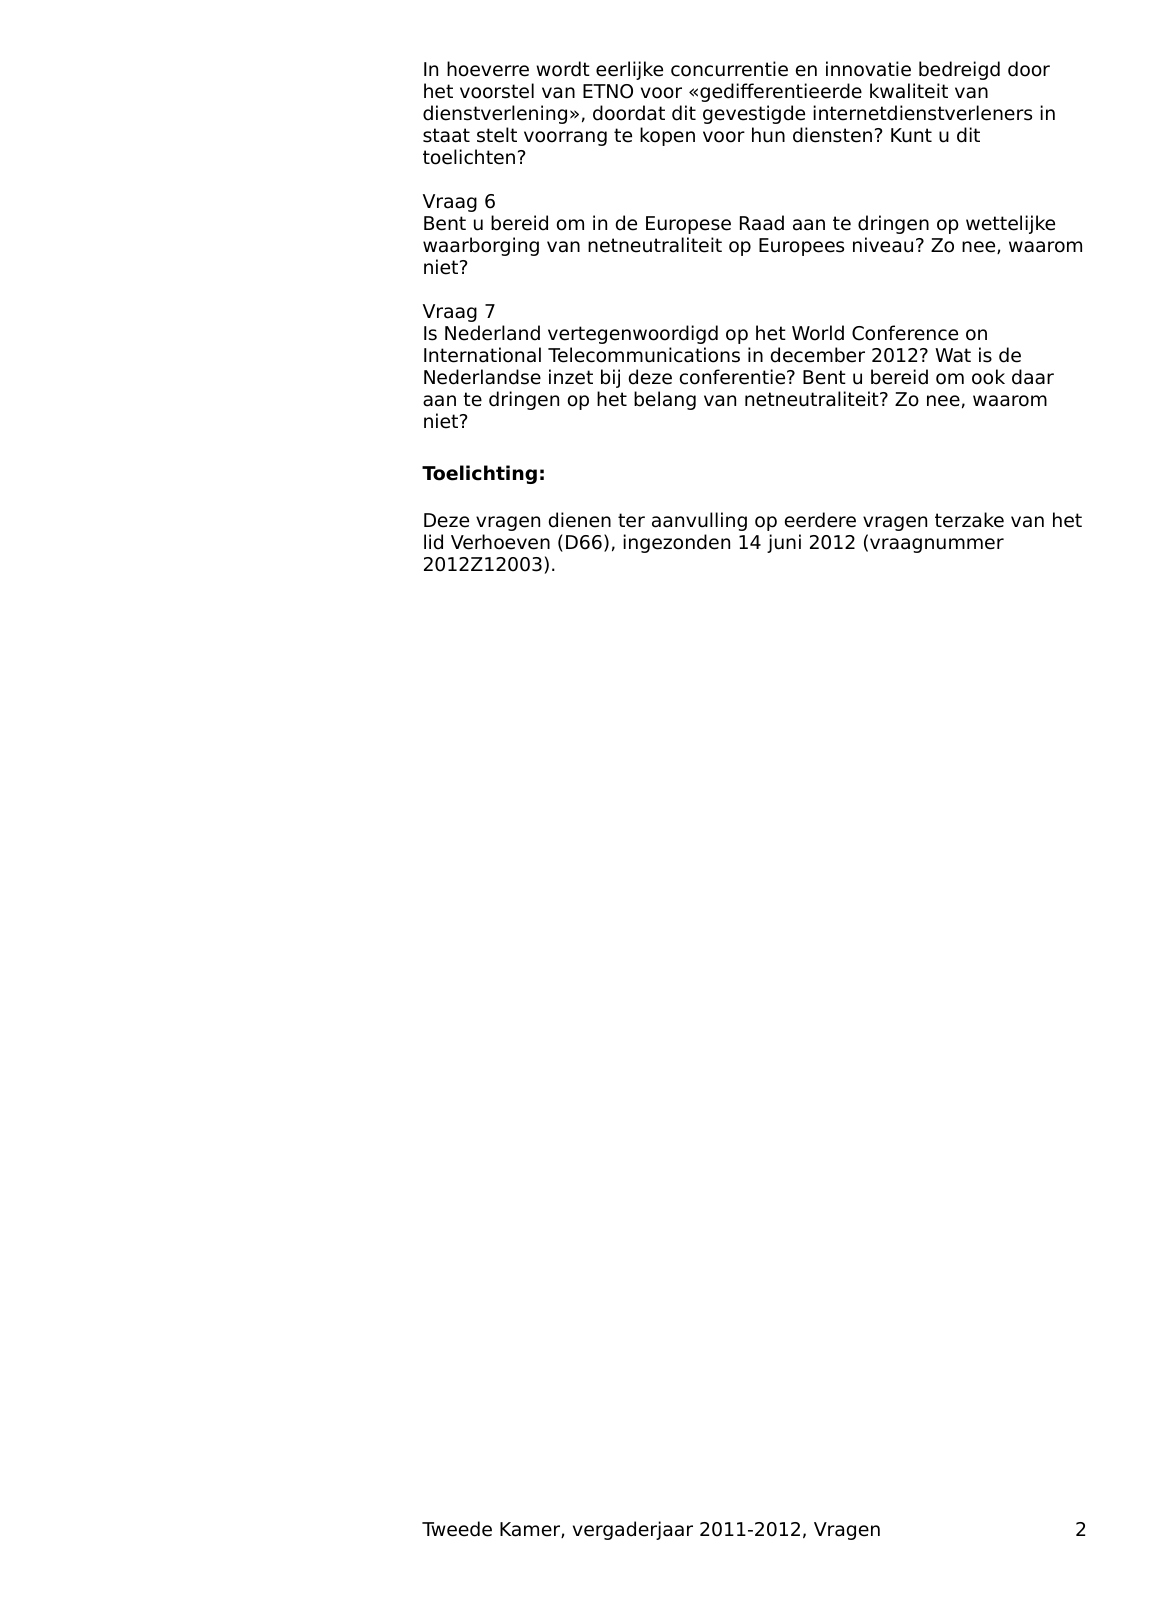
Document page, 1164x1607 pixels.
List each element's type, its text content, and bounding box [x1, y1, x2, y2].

text Deze vragen dienen ter aanvulling op eerdere vragen terzake van het lid Verhoeven (D66), ingezonden 14 juni 2012 (vraagnummer 2012Z12003). [422, 510, 1087, 576]
text Vraag 7 [422, 301, 1087, 323]
subtitle Toelichting: [422, 463, 1087, 485]
text Vraag 6 [422, 191, 1087, 213]
text Is Nederland vertegenwoordigd op het World Conference on International Telecommunications in december 2012? Wat is de Nederlandse inzet bij deze conferentie? Bent u bereid om ook daar aan te dringen op het belang van netneutraliteit? Zo nee, waarom niet? [422, 323, 1087, 433]
text In hoeverre wordt eerlijke concurrentie en innovatie bedreigd door het voorstel van ETNO voor «gedifferentieerde kwaliteit van dienstverlening», doordat dit gevestigde internetdienstverleners in staat stelt voorrang te kopen voor hun diensten? Kunt u dit toelichten? [422, 59, 1087, 169]
text Bent u bereid om in de Europese Raad aan te dringen op wettelijke waarborging van netneutraliteit op Europees niveau? Zo nee, waarom niet? [422, 213, 1087, 279]
